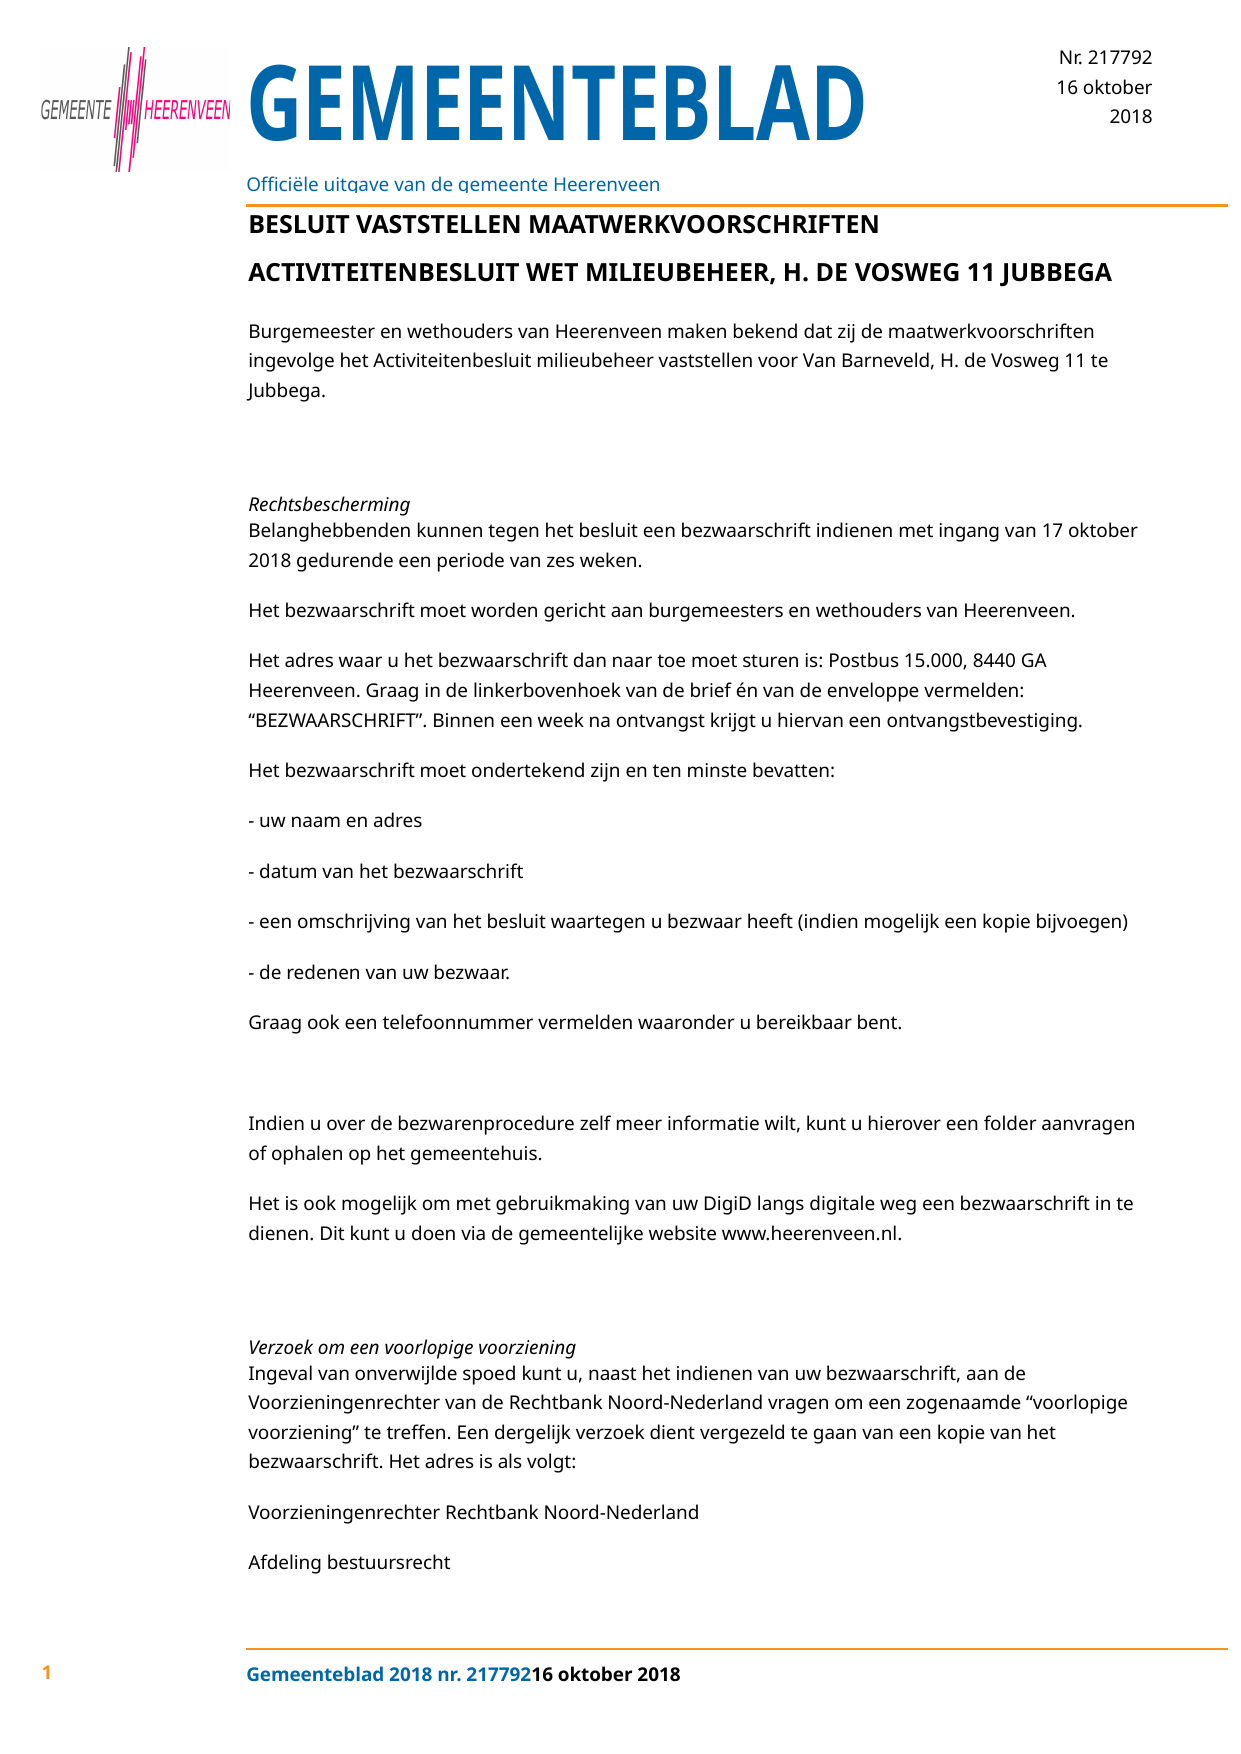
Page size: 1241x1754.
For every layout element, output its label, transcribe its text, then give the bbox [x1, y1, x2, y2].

picture [41, 47, 231, 172]
text Ingeval van onverwijlde spoed kunt u, naast het indienen van uw bezwaarschrift, aan de Voorzieningenrechter van de Rechtbank Noord-Nederland vragen om een zogenaamde “voorlopige voorziening” te treffen. Een dergelijk verzoek dient vergezeld te gaan van een kopie van het bezwaarschrift. Het adres is als volgt: [248, 1360, 1152, 1474]
text Burgemeester en wethouders van Heerenveen maken bekend dat zij de maatwerkvoorschriften ingevolge het Activiteitenbesluit milieubeheer vaststellen voor Van Barneveld, H. de Vosweg 11 te Jubbega. [248, 318, 1152, 403]
text - uw naam en adres [248, 808, 1152, 833]
text Het is ook mogelijk om met gebruikmaking van uw DigiD langs digitale weg een bezwaarschrift in te dienen. Dit kunt u doen via de gemeentelijke website www.heerenveen.nl. [248, 1190, 1152, 1245]
text - datum van het bezwaarschrift [248, 858, 1152, 884]
text Verzoek om een voorlopige voorziening [248, 1334, 1152, 1360]
text Graag ook een telefoonnummer vermelden waaronder u bereikbaar bent. [248, 1009, 1152, 1035]
text Indien u over de bezwarenprocedure zelf meer informatie wilt, kunt u hierover een folder aanvragen of ophalen op het gemeentehuis. [248, 1110, 1152, 1165]
text Het adres waar u het bezwaarschrift dan naar toe moet sturen is: Postbus 15.000, 8440 GA Heerenveen. Graag in de linkerbovenhoek van de brief én van de enveloppe vermelden: “BEZWAARSCHRIFT”. Binnen een week na ontvangst krijgt u hiervan een ontvangstbevestiging. [248, 648, 1152, 732]
text Afdeling bestuursrecht [248, 1549, 1152, 1575]
text Het bezwaarschrift moet ondertekend zijn en ten minste bevatten: [248, 757, 1152, 783]
text Belanghebbenden kunnen tegen het besluit een bezwaarschrift indienen met ingang van 17 oktober 2018 gedurende een periode van zes weken. [248, 517, 1152, 572]
text Voorzieningenrechter Rechtbank Noord-Nederland [248, 1499, 1152, 1525]
text Het bezwaarschrift moet worden gericht aan burgemeesters en wethouders van Heerenveen. [248, 597, 1152, 623]
text - een omschrijving van het besluit waartegen u bezwaar heeft (indien mogelijk een kopie bijvoegen) [248, 908, 1152, 934]
text - de redenen van uw bezwaar. [248, 959, 1152, 984]
text BESLUIT VASTSTELLEN MAATWERKVOORSCHRIFTEN ACTIVITEITENBESLUIT WET MILIEUBEHEER, H. DE VOSWEG 11 JUBBEGA [248, 207, 1152, 288]
text Rechtsbescherming [248, 491, 1152, 517]
